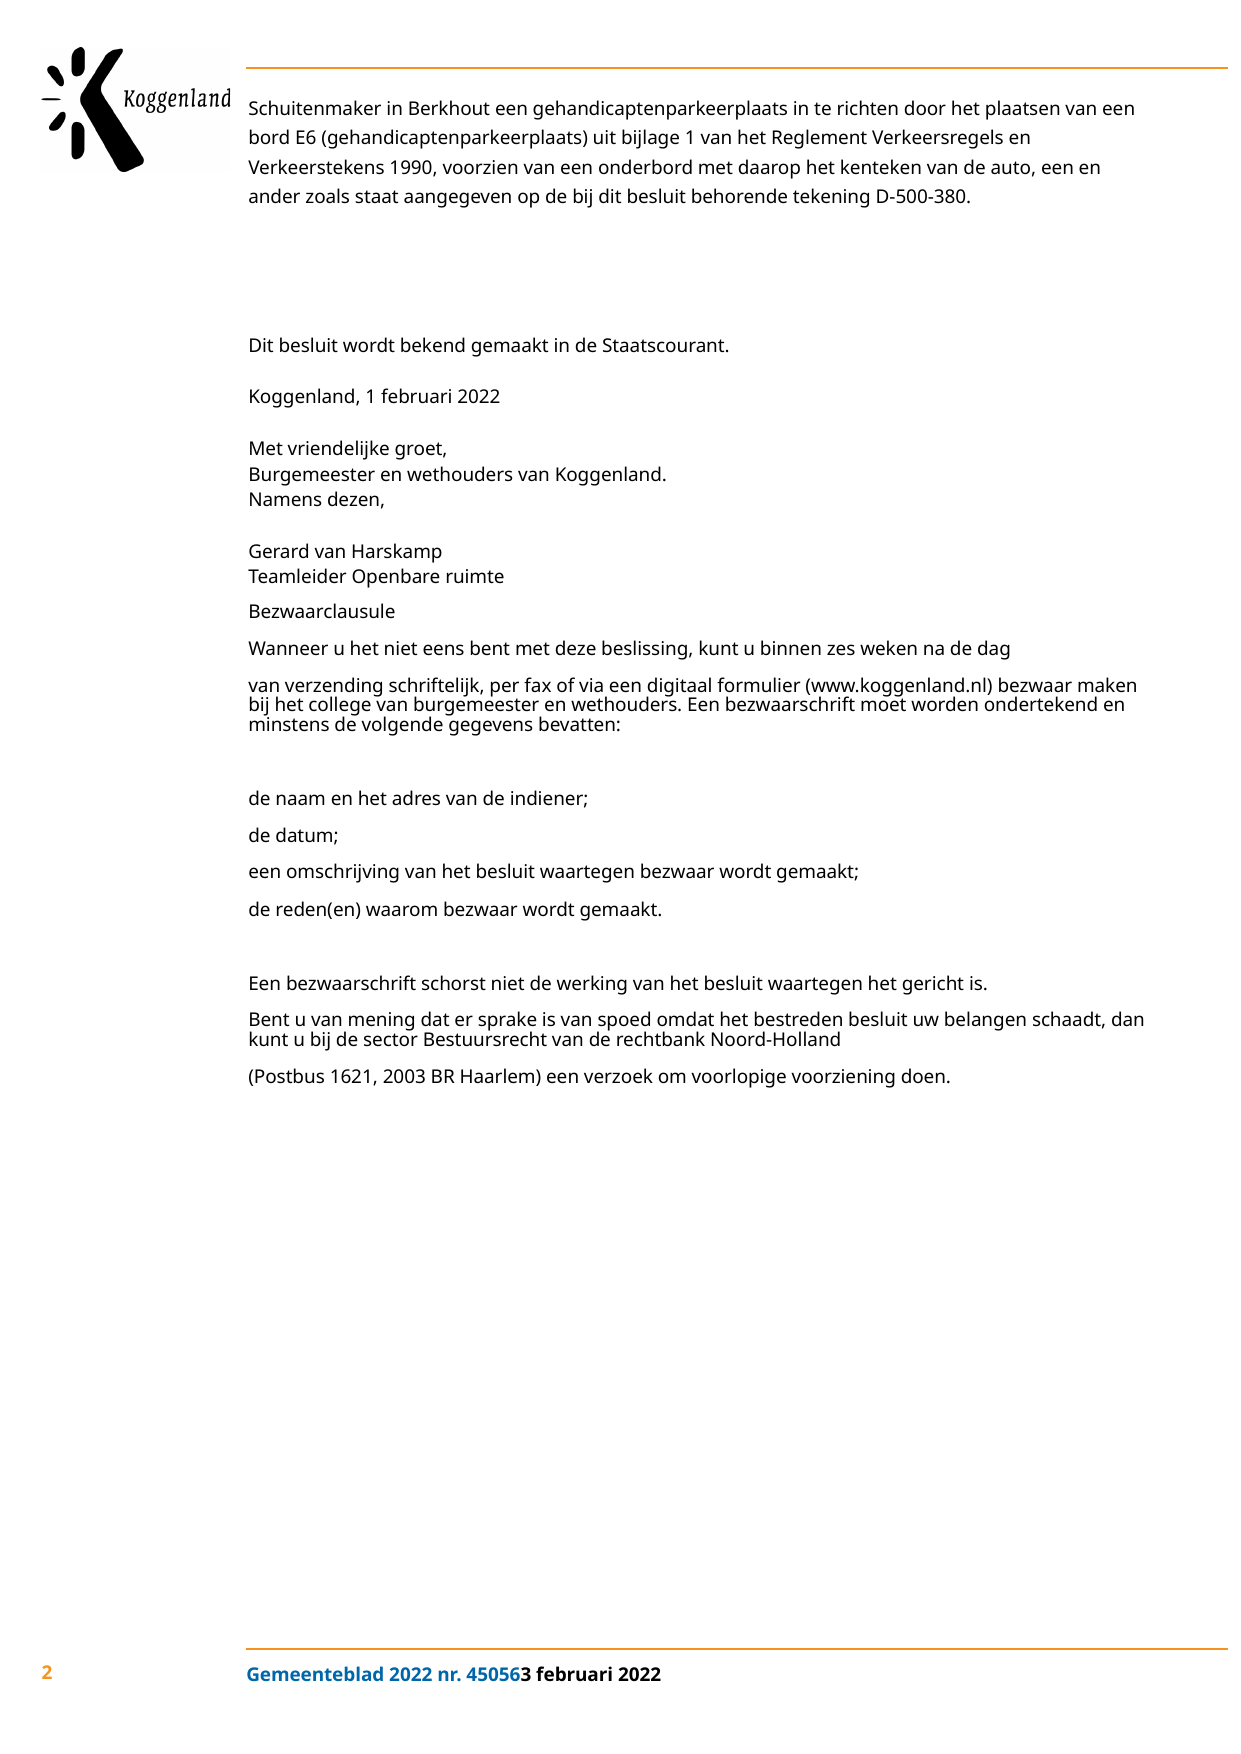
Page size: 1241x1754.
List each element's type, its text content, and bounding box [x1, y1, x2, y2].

text de datum; [248, 827, 1152, 846]
text Wanneer u het niet eens bent met deze beslissing, kunt u binnen zes weken na de dag [248, 640, 1152, 659]
text Namens dezen, [248, 487, 1152, 512]
text de reden(en) waarom bezwaar wordt gemaakt. [248, 901, 1152, 920]
text Gerard van Harskamp [248, 538, 1152, 564]
text Schuitenmaker in Berkhout een gehandicaptenparkeerplaats in te richten door het plaatsen van een bord E6 (gehandicaptenparkeerplaats) uit bijlage 1 van het Reglement Verkeersregels en Verkeerstekens 1990, voorzien van een onderbord met daarop het kenteken van de auto, een en ander zoals staat aangegeven op de bij dit besluit behorende tekening D-500-380. [248, 95, 1152, 209]
text Koggenland, 1 februari 2022 [248, 384, 1152, 409]
picture [41, 47, 231, 172]
text Dit besluit wordt bekend gemaakt in de Staatscourant. [248, 332, 1152, 358]
text Bezwaarclausule [248, 603, 1152, 622]
text Met vriendelijke groet, [248, 435, 1152, 461]
text Burgemeester en wethouders van Koggenland. [248, 461, 1152, 487]
text (Postbus 1621, 2003 BR Haarlem) een verzoek om voorlopige voorziening doen. [248, 1068, 1152, 1087]
text Een bezwaarschrift schorst niet de werking van het besluit waartegen het gericht is. [248, 974, 1152, 994]
text de naam en het adres van de indiener; [248, 789, 1152, 809]
text Teamleider Openbare ruimte [248, 564, 1152, 589]
text een omschrijving van het besluit waartegen bezwaar wordt gemaakt; [248, 863, 1152, 883]
text van verzending schriftelijk, per fax of via een digitaal formulier (www.koggenland.nl) bezwaar maken bij het college van burgemeester en wethouders. Een bezwaarschrift moet worden ondertekend en minstens de volgende gegevens bevatten: [248, 677, 1152, 735]
text Bent u van mening dat er sprake is van spoed omdat het bestreden besluit uw belangen schaadt, dan kunt u bij de sector Bestuursrecht van de rechtbank Noord-Holland [248, 1011, 1152, 1050]
